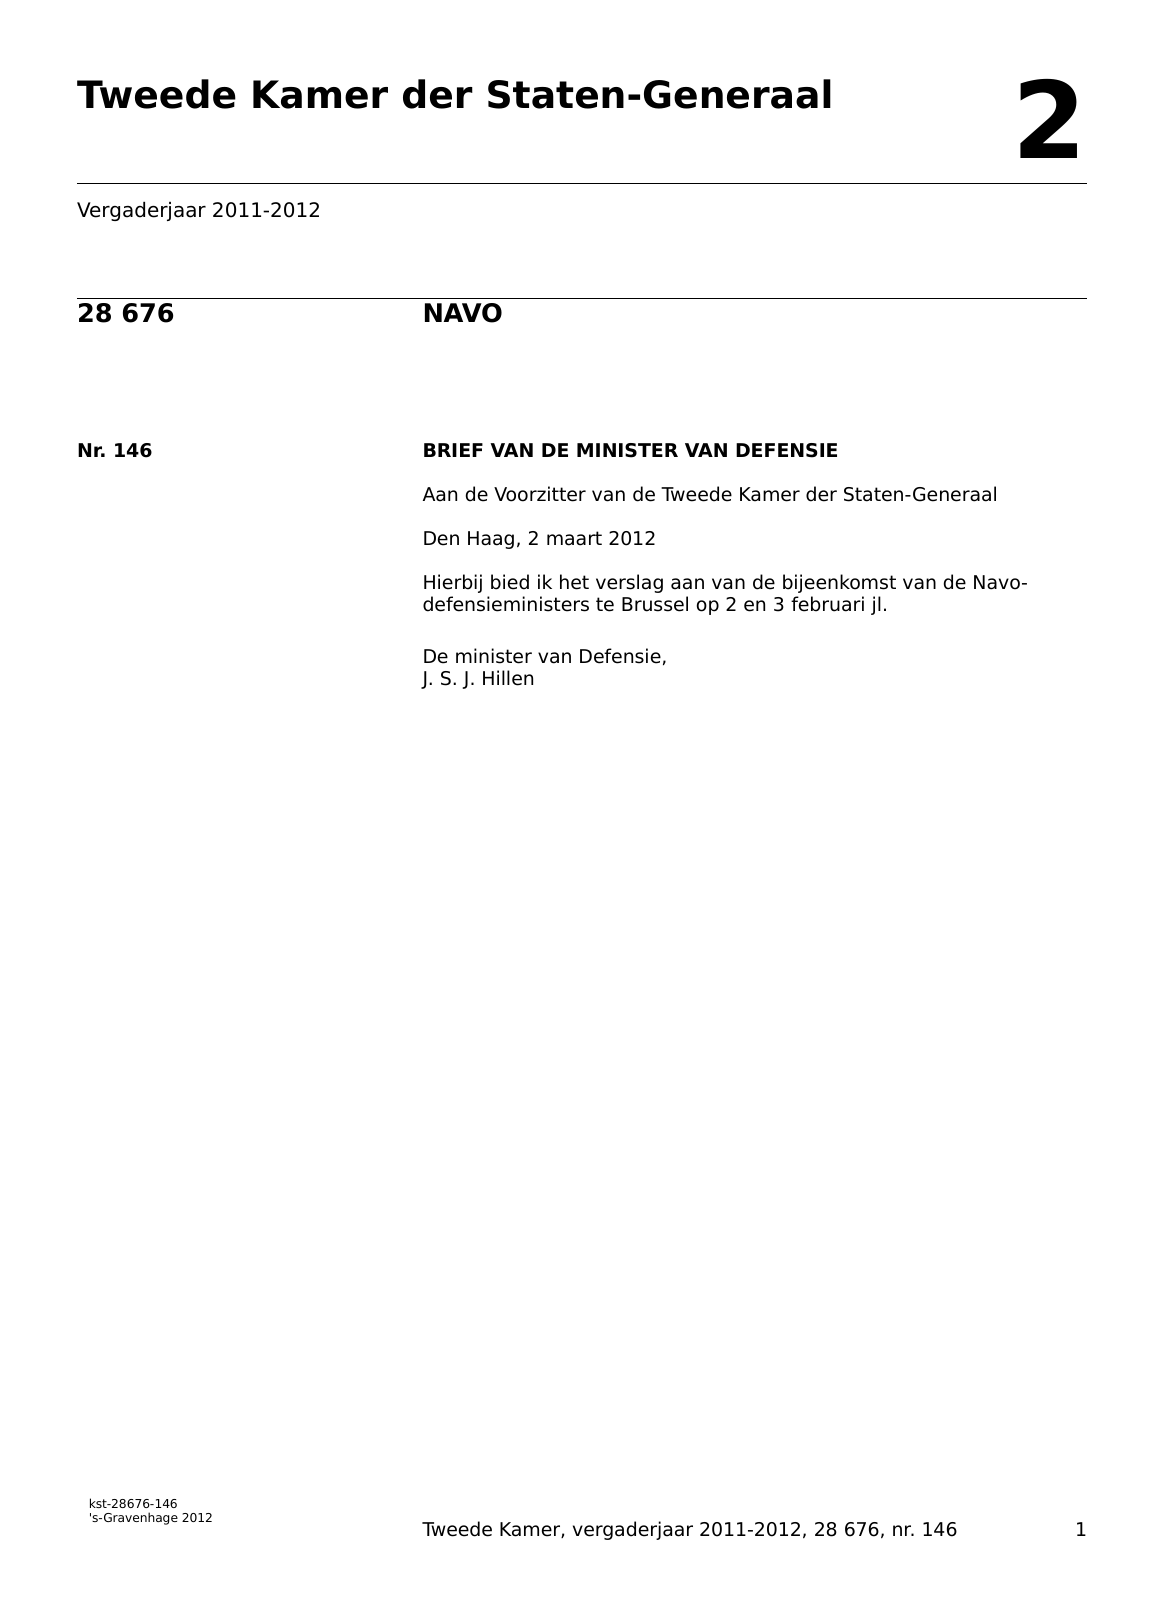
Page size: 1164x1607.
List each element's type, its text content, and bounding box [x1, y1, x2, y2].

table_cell Vergaderjaar 2011-2012 [77, 184, 1087, 298]
text De minister van Defensie, J. S. J. Hillen [422, 646, 1087, 690]
table_header 2 [886, 59, 1087, 183]
subtitle 28 676 NAVO [77, 299, 1087, 329]
text Den Haag, 2 maart 2012 [422, 528, 1087, 550]
text Aan de Voorzitter van de Tweede Kamer der Staten-Generaal [422, 484, 1087, 506]
table_header Tweede Kamer der Staten-Generaal [77, 59, 886, 183]
subtitle Nr. 146 BRIEF VAN DE MINISTER VAN DEFENSIE [77, 440, 1087, 462]
text Hierbij bied ik het verslag aan van de bijeenkomst van de Navo-defensieministers te Brussel op 2 en 3 februari jl. [422, 572, 1087, 616]
text kst-28676-146 [88, 1497, 323, 1511]
text 's-Gravenhage 2012 [88, 1511, 323, 1525]
